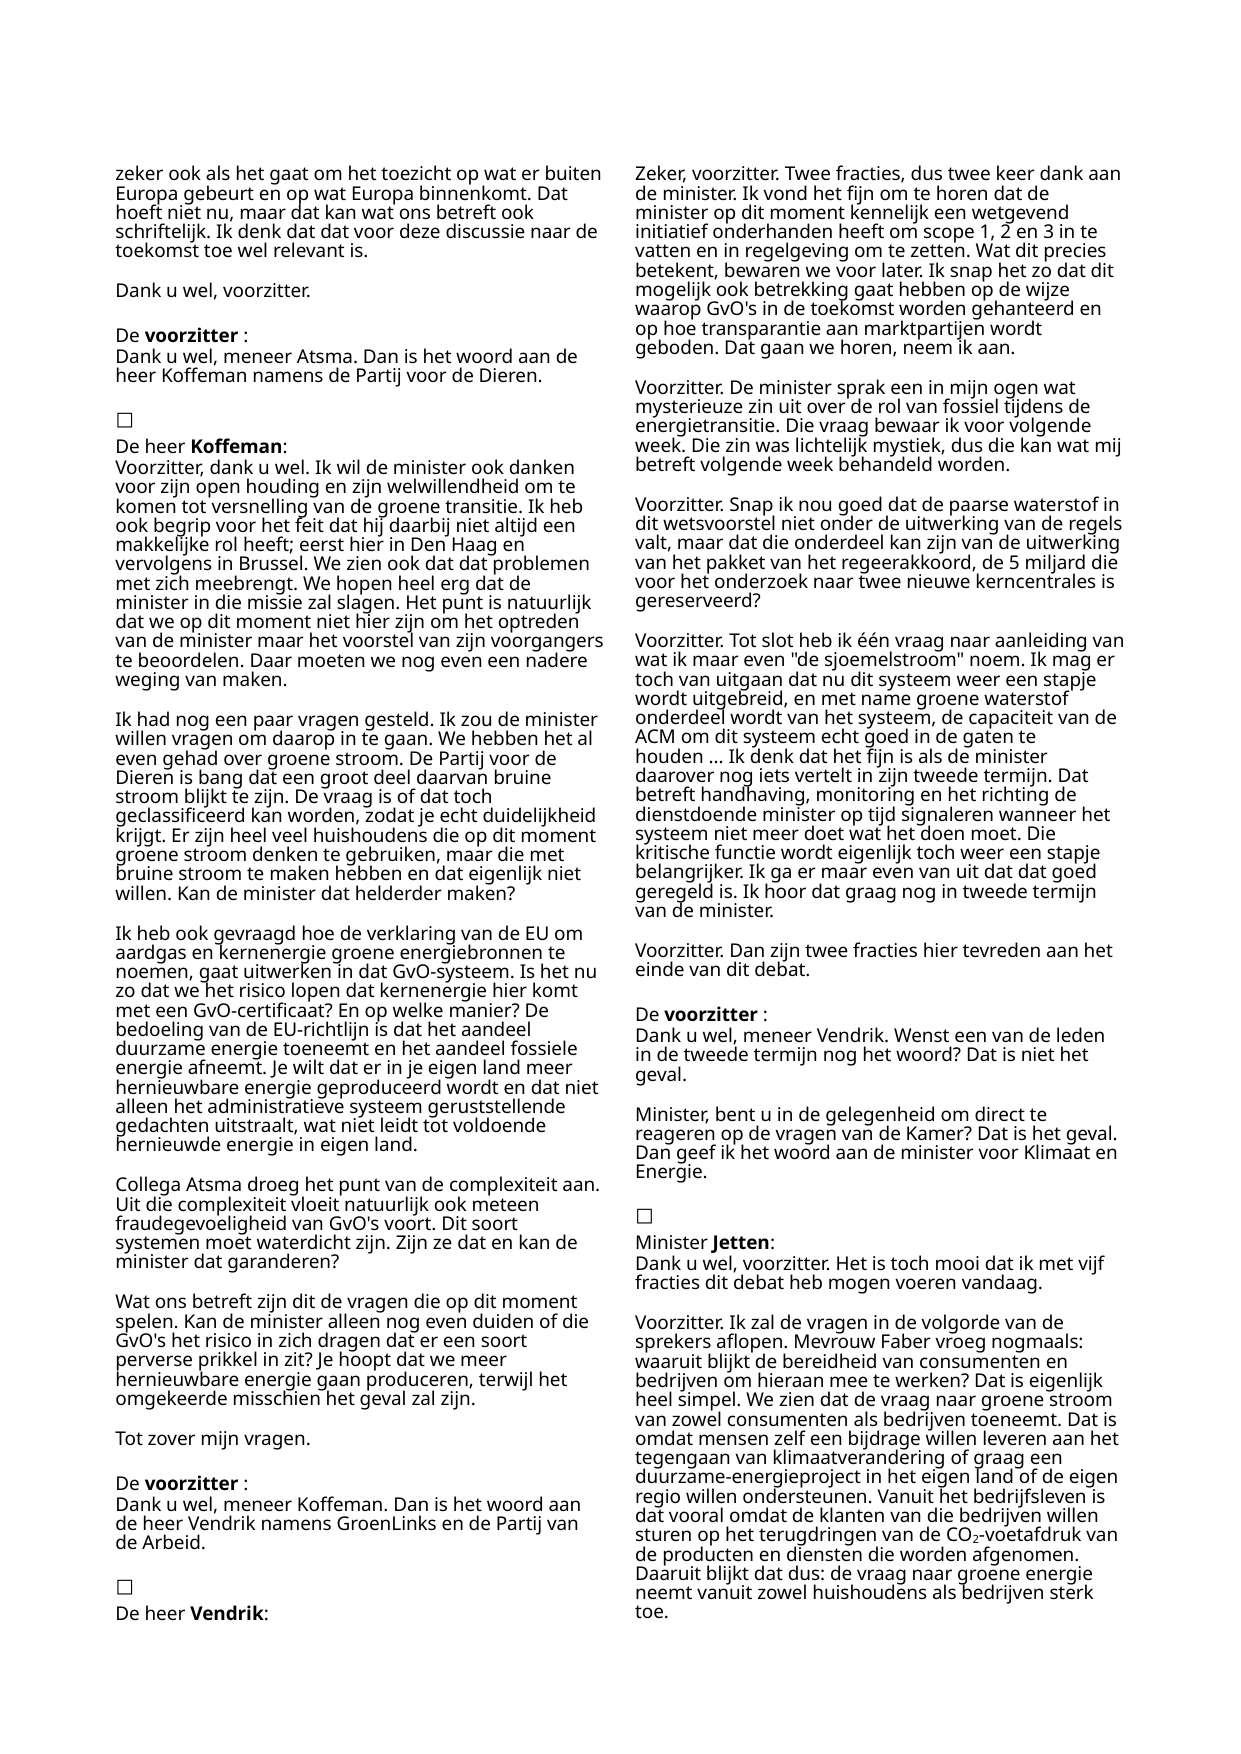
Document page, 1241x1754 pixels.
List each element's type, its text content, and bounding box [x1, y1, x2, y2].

text Dank u wel, voorzitter. Het is toch mooi dat ik met vijf fracties dit debat heb mogen voeren vandaag. [635, 1255, 1125, 1293]
text Voorzitter. Snap ik nou goed dat de paarse waterstof in dit wetsvoorstel niet onder de uitwerking van de regels valt, maar dat die onderdeel kan zijn van de uitwerking van het pakket van het regeerakkoord, de 5 miljard die voor het onderzoek naar twee nieuwe kerncentrales is gereserveerd? [635, 496, 1125, 611]
text Minister Jetten: [635, 1229, 1125, 1255]
text Dank u wel, meneer Atsma. Dan is het woord aan de heer Koffeman namens de Partij voor de Dieren. [115, 348, 605, 387]
text Voorzitter. Tot slot heb ik één vraag naar aanleiding van wat ik maar even "de sjoemelstroom" noem. Ik mag er toch van uitgaan dat nu dit systeem weer een stapje wordt uitgebreid, en met name groene waterstof onderdeel wordt van het systeem, de capaciteit van de ACM om dit systeem echt goed in de gaten te houden ... Ik denk dat het fijn is als de minister daarover nog iets vertelt in zijn tweede termijn. Dat betreft handhaving, monitoring en het richting de dienstdoende minister op tijd signaleren wanneer het systeem niet meer doet wat het doen moet. Die kritische functie wordt eigenlijk toch weer een stapje belangrijker. Ik ga er maar even van uit dat dat goed geregeld is. Ik hoor dat graag nog in tweede termijn van de minister. [635, 632, 1125, 921]
text Voorzitter. De minister sprak een in mijn ogen wat mysterieuze zin uit over de rol van fossiel tijdens de energietransitie. Die vraag bewaar ik voor volgende week. Die zin was lichtelijk mystiek, dus die kan wat mij betreft volgende week behandeld worden. [635, 379, 1125, 475]
text Dank u wel, meneer Koffeman. Dan is het woord aan de heer Vendrik namens GroenLinks en de Partij van de Arbeid. [115, 1496, 605, 1553]
text Ik had nog een paar vragen gesteld. Ik zou de minister willen vragen om daarop in te gaan. We hebben het al even gehad over groene stroom. De Partij voor de Dieren is bang dat een groot deel daarvan bruine stroom blijkt te zijn. De vraag is of dat toch geclassificeerd kan worden, zodat je echt duidelijkheid krijgt. Er zijn heel veel huishoudens die op dit moment groene stroom denken te gebruiken, maar die met bruine stroom te maken hebben en dat eigenlijk niet willen. Kan de minister dat helderder maken? [115, 711, 605, 904]
text ⬜ [115, 1574, 605, 1600]
text ⬜ [635, 1203, 1125, 1229]
text Voorzitter. Dan zijn twee fracties hier tevreden aan het einde van dit debat. [635, 942, 1125, 981]
text Voorzitter. Ik zal de vragen in de volgorde van de sprekers aflopen. Mevrouw Faber vroeg nogmaals: waaruit blijkt de bereidheid van consumenten en bedrijven om hieraan mee te werken? Dat is eigenlijk heel simpel. We zien dat de vraag naar groene stroom van zowel consumenten als bedrijven toeneemt. Dat is omdat mensen zelf een bijdrage willen leveren aan het tegengaan van klimaatverandering of graag een duurzame-energieproject in het eigen land of de eigen regio willen ondersteunen. Vanuit het bedrijfsleven is dat vooral omdat de klanten van die bedrijven willen sturen op het terugdringen van de CO2-voetafdruk van de producten en diensten die worden afgenomen. Daaruit blijkt dat dus: de vraag naar groene energie neemt vanuit zowel huishoudens als bedrijven sterk toe. [635, 1314, 1125, 1623]
text Minister, bent u in de gelegenheid om direct te reageren op de vragen van de Kamer? Dat is het geval. Dan geef ik het woord aan de minister voor Klimaat en Energie. [635, 1106, 1125, 1183]
text De voorzitter : [115, 1470, 605, 1496]
text De voorzitter : [635, 1001, 1125, 1027]
text Tot zover mijn vragen. [115, 1430, 605, 1449]
text De heer Koffeman: [115, 433, 605, 459]
text Wat ons betreft zijn dit de vragen die op dit moment spelen. Kan de minister alleen nog even duiden of die GvO's het risico in zich dragen dat er een soort perverse prikkel in zit? Je hoopt dat we meer hernieuwbare energie gaan produceren, terwijl het omgekeerde misschien het geval zal zijn. [115, 1293, 605, 1409]
text Ik heb ook gevraagd hoe de verklaring van de EU om aardgas en kernenergie groene energiebronnen te noemen, gaat uitwerken in dat GvO-systeem. Is het nu zo dat we het risico lopen dat kernenergie hier komt met een GvO-certificaat? En op welke manier? De bedoeling van de EU-richtlijn is dat het aandeel duurzame energie toeneemt en het aandeel fossiele energie afneemt. Je wilt dat er in je eigen land meer hernieuwbare energie geproduceerd wordt en dat niet alleen het administratieve systeem geruststellende gedachten uitstraalt, wat niet leidt tot voldoende hernieuwde energie in eigen land. [115, 924, 605, 1156]
text De heer Vendrik: [115, 1600, 605, 1626]
text Zeker, voorzitter. Twee fracties, dus twee keer dank aan de minister. Ik vond het fijn om te horen dat de minister op dit moment kennelijk een wetgevend initiatief onderhanden heeft om scope 1, 2 en 3 in te vatten en in regelgeving om te zetten. Wat dit precies betekent, bewaren we voor later. Ik snap het zo dat dit mogelijk ook betrekking gaat hebben op de wijze waarop GvO's in de toekomst worden gehanteerd en op hoe transparantie aan marktpartijen wordt geboden. Dat gaan we horen, neem ik aan. [635, 165, 1125, 358]
text Voorzitter, dank u wel. Ik wil de minister ook danken voor zijn open houding en zijn welwillendheid om te komen tot versnelling van de groene transitie. Ik heb ook begrip voor het feit dat hij daarbij niet altijd een makkelijke rol heeft; eerst hier in Den Haag en vervolgens in Brussel. We zien ook dat dat problemen met zich meebrengt. We hopen heel erg dat de minister in die missie zal slagen. Het punt is natuurlijk dat we op dit moment niet hier zijn om het optreden van de minister maar het voorstel van zijn voorgangers te beoordelen. Daar moeten we nog even een nadere weging van maken. [115, 459, 605, 690]
text Dank u wel, voorzitter. [115, 282, 605, 302]
text Dank u wel, meneer Vendrik. Wenst een van de leden in de tweede termijn nog het woord? Dat is niet het geval. [635, 1027, 1125, 1085]
text ⬜ [115, 408, 605, 433]
text De voorzitter : [115, 322, 605, 348]
text Collega Atsma droeg het punt van de complexiteit aan. Uit die complexiteit vloeit natuurlijk ook meteen fraudegevoeligheid van GvO's voort. Dit soort systemen moet waterdicht zijn. Zijn ze dat en kan de minister dat garanderen? [115, 1176, 605, 1273]
text zeker ook als het gaat om het toezicht op wat er buiten Europa gebeurt en op wat Europa binnenkomt. Dat hoeft niet nu, maar dat kan wat ons betreft ook schriftelijk. Ik denk dat dat voor deze discussie naar de toekomst toe wel relevant is. [115, 165, 605, 262]
